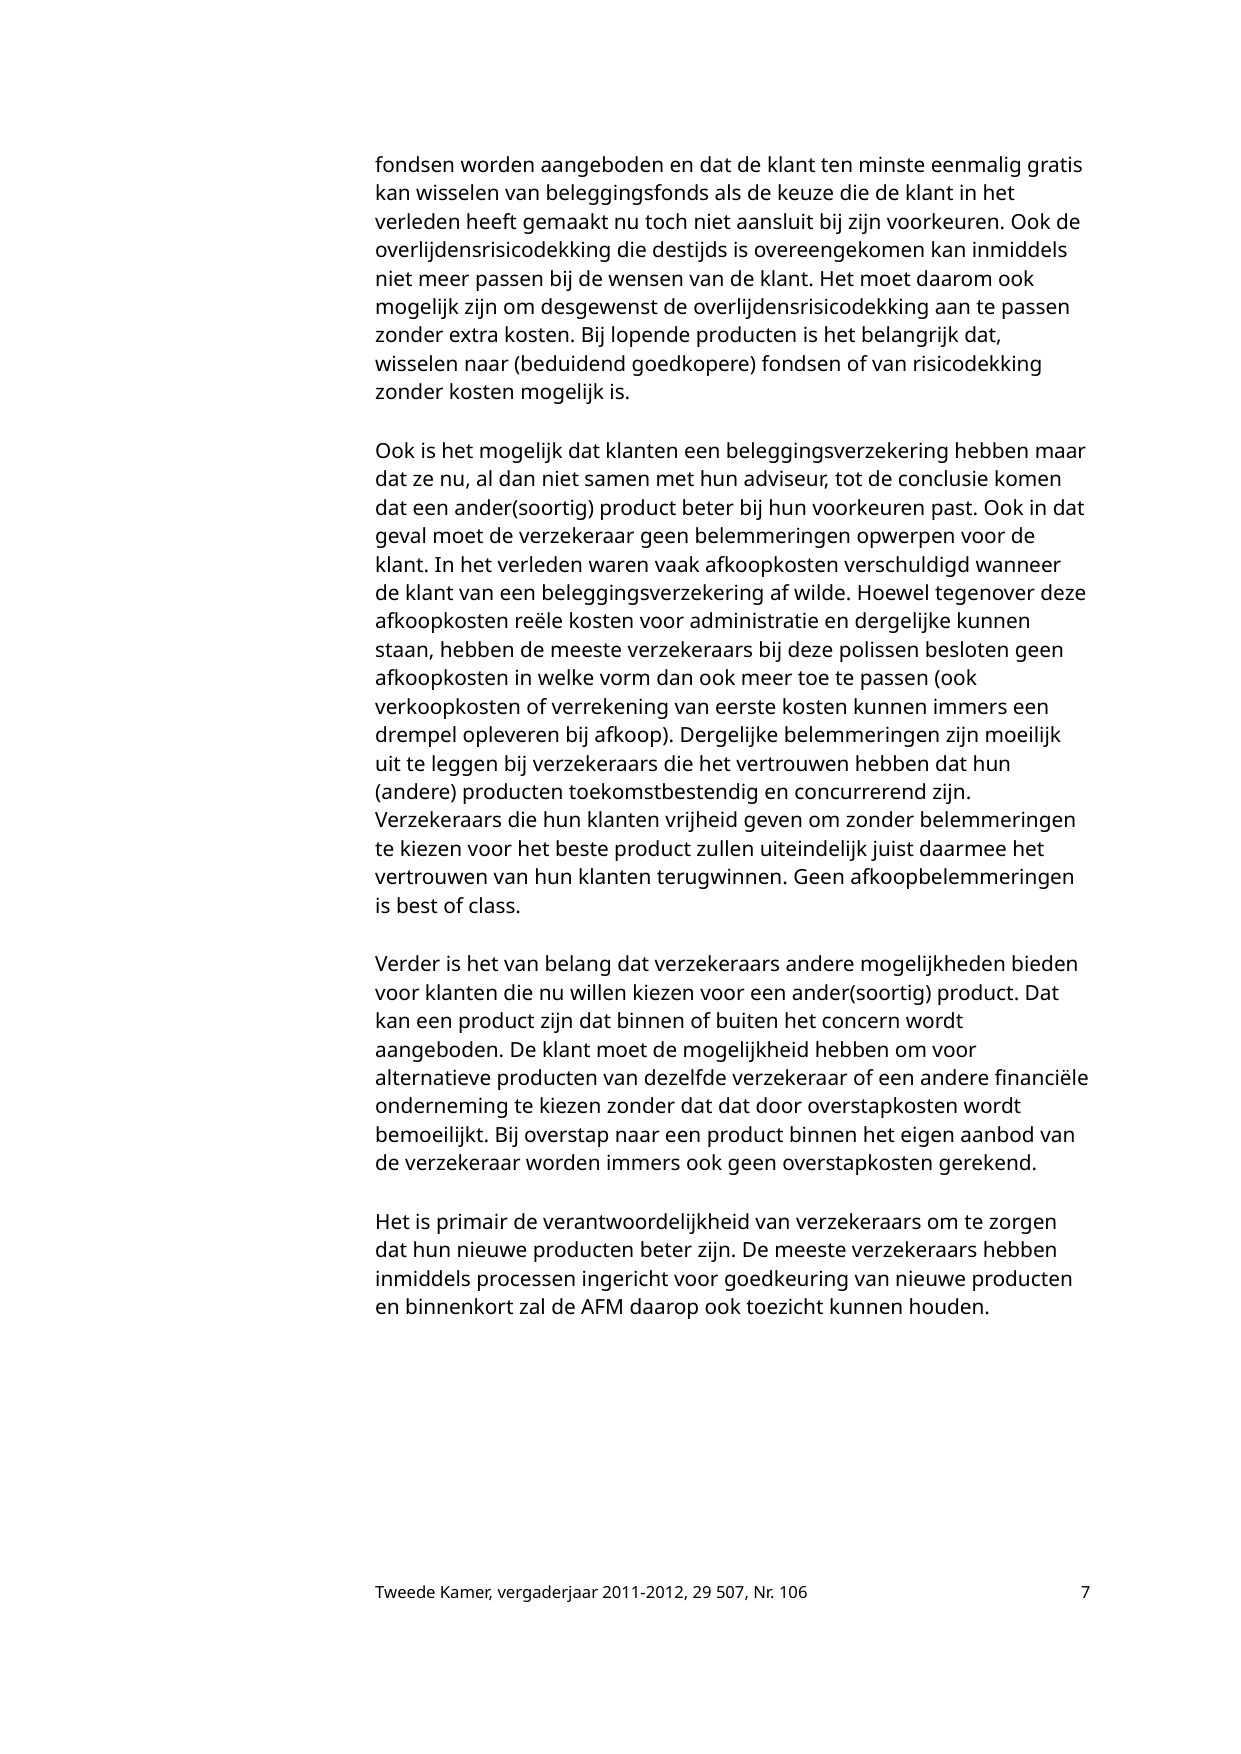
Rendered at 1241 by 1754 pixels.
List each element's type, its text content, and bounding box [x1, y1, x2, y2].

text Verder is het van belang dat verzekeraars andere mogelijkheden bieden voor klanten die nu willen kiezen voor een ander(soortig) product. Dat kan een product zijn dat binnen of buiten het concern wordt aangeboden. De klant moet de mogelijkheid hebben om voor alternatieve producten van dezelfde verzekeraar of een andere financiële onderneming te kiezen zonder dat dat door overstapkosten wordt bemoeilijkt. Bij overstap naar een product binnen het eigen aanbod van de verzekeraar worden immers ook geen overstapkosten gerekend. [375, 949, 1090, 1177]
text fondsen worden aangeboden en dat de klant ten minste eenmalig gratis kan wisselen van beleggingsfonds als de keuze die de klant in het verleden heeft gemaakt nu toch niet aansluit bij zijn voorkeuren. Ook de overlijdensrisicodekking die destijds is overeengekomen kan inmiddels niet meer passen bij de wensen van de klant. Het moet daarom ook mogelijk zijn om desgewenst de overlijdensrisicodekking aan te passen zonder extra kosten. Bij lopende producten is het belangrijk dat, wisselen naar (beduidend goedkopere) fondsen of van risicodekking zonder kosten mogelijk is. [375, 150, 1090, 406]
text Ook is het mogelijk dat klanten een beleggingsverzekering hebben maar dat ze nu, al dan niet samen met hun adviseur, tot de conclusie komen dat een ander(soortig) product beter bij hun voorkeuren past. Ook in dat geval moet de verzekeraar geen belemmeringen opwerpen voor de klant. In het verleden waren vaak afkoopkosten verschuldigd wanneer de klant van een beleggingsverzekering af wilde. Hoewel tegenover deze afkoopkosten reële kosten voor administratie en dergelijke kunnen staan, hebben de meeste verzekeraars bij deze polissen besloten geen afkoopkosten in welke vorm dan ook meer toe te passen (ook verkoopkosten of verrekening van eerste kosten kunnen immers een drempel opleveren bij afkoop). Dergelijke belemmeringen zijn moeilijk uit te leggen bij verzekeraars die het vertrouwen hebben dat hun (andere) producten toekomstbestendig en concurrerend zijn. Verzekeraars die hun klanten vrijheid geven om zonder belemmeringen te kiezen voor het beste product zullen uiteindelijk juist daarmee het vertrouwen van hun klanten terugwinnen. Geen afkoopbelemmeringen is best of class. [375, 436, 1090, 919]
text Het is primair de verantwoordelijkheid van verzekeraars om te zorgen dat hun nieuwe producten beter zijn. De meeste verzekeraars hebben inmiddels processen ingericht voor goedkeuring van nieuwe producten en binnenkort zal de AFM daarop ook toezicht kunnen houden. [375, 1207, 1090, 1321]
